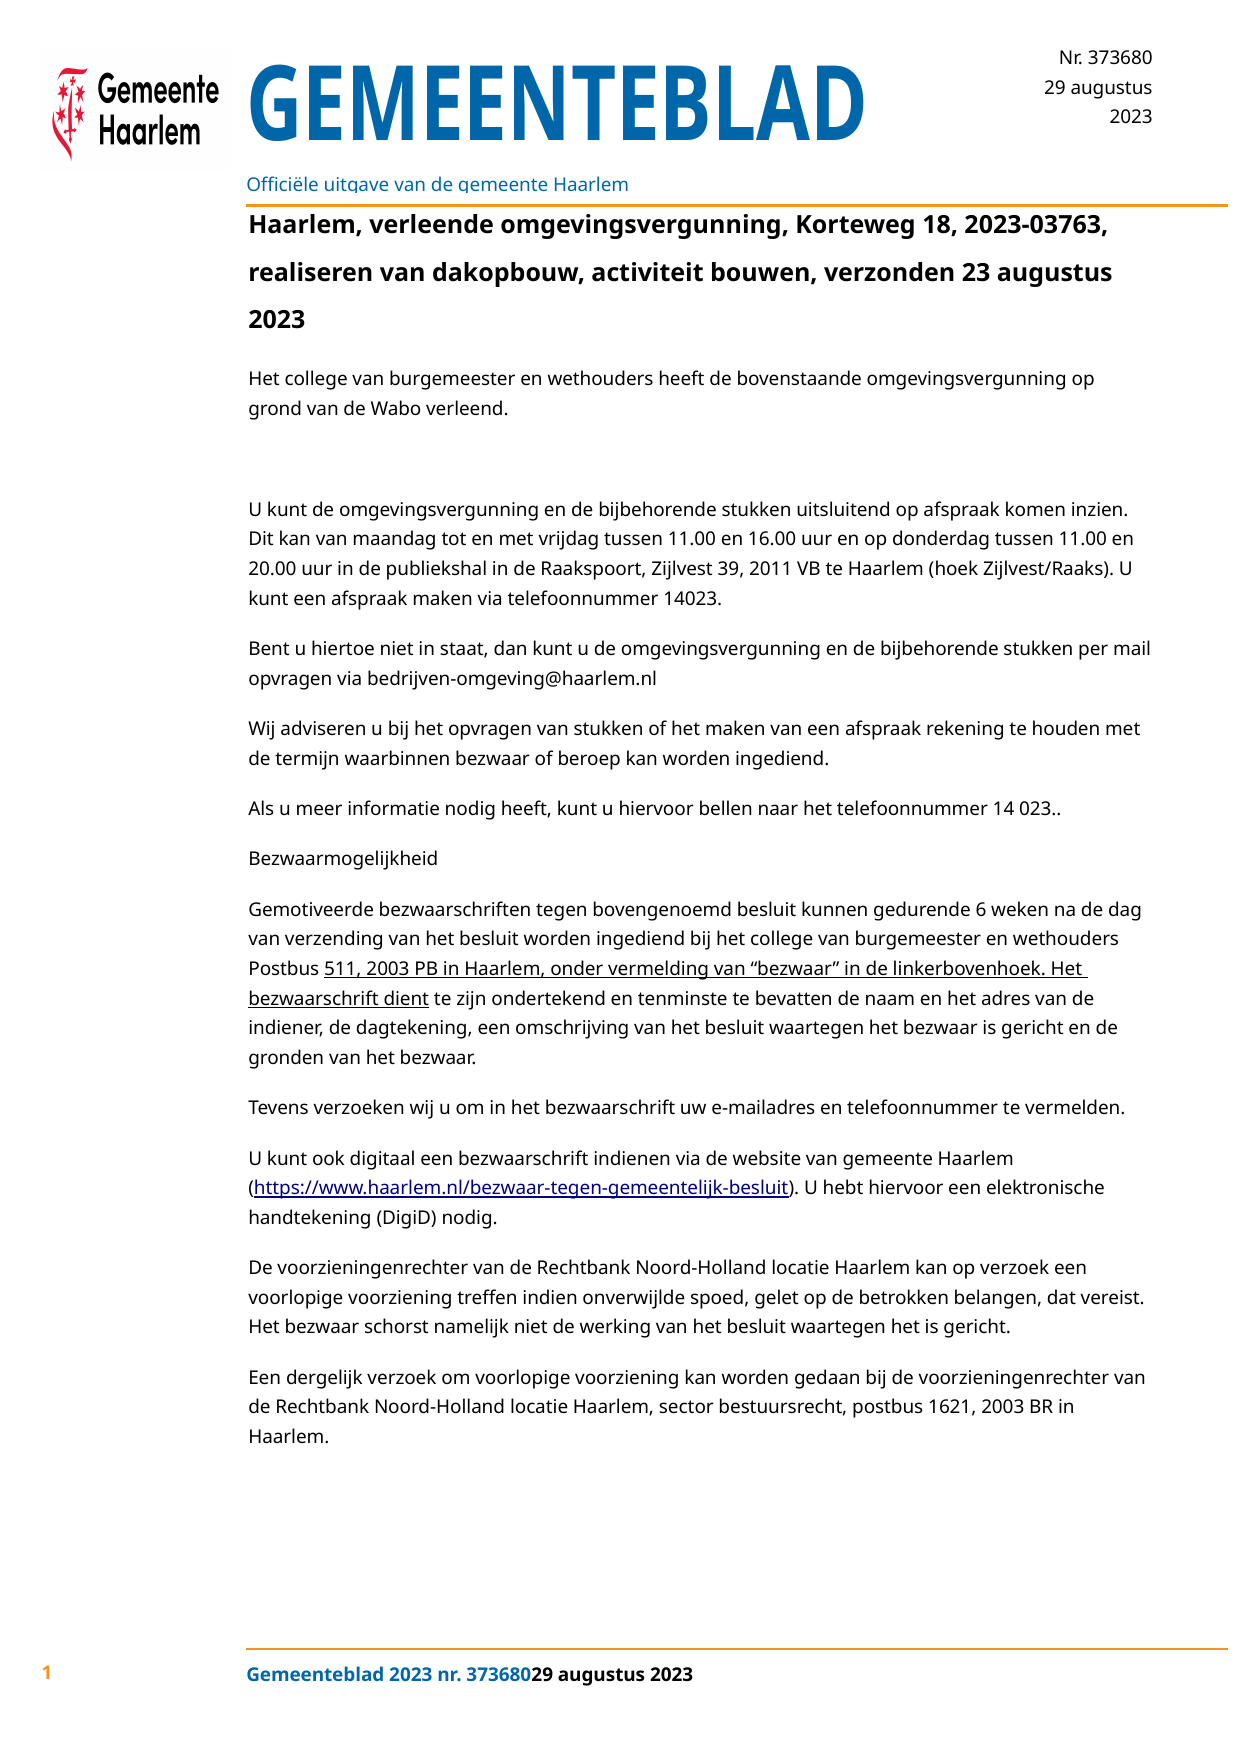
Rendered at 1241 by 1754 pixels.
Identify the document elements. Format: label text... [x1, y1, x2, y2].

text Het college van burgemeester en wethouders heeft de bovenstaande omgevingsvergunning op grond van de Wabo verleend. [248, 366, 1152, 421]
text Bent u hiertoe niet in staat, dan kunt u de omgevingsvergunning en de bijbehorende stukken per mail opvragen via bedrijven-omgeving@haarlem.nl [248, 635, 1152, 690]
text Als u meer informatie nodig heeft, kunt u hiervoor bellen naar het telefoonnummer 14 023.. [248, 795, 1152, 821]
text Haarlem, verleende omgevingsvergunning, Korteweg 18, 2023-03763, realiseren van dakopbouw, activiteit bouwen, verzonden 23 augustus 2023 [248, 207, 1152, 336]
text Gemotiveerde bezwaarschriften tegen bovengenoemd besluit kunnen gedurende 6 weken na de dag van verzending van het besluit worden ingediend bij het college van burgemeester en wethouders Postbus 511, 2003 PB in Haarlem, onder vermelding van “bezwaar” in de linkerbovenhoek. Het bezwaarschrift dient te zijn ondertekend en tenminste te bevatten de naam en het adres van de indiener, de dagtekening, een omschrijving van het besluit waartegen het bezwaar is gericht en de gronden van het bezwaar. [248, 896, 1152, 1069]
text De voorzieningenrechter van de Rechtbank Noord-Holland locatie Haarlem kan op verzoek een voorlopige voorziening treffen indien onverwijlde spoed, gelet op de betrokken belangen, dat vereist. Het bezwaar schorst namelijk niet de werking van het besluit waartegen het is gericht. [248, 1254, 1152, 1339]
picture [41, 47, 231, 172]
text Wij adviseren u bij het opvragen van stukken of het maken van een afspraak rekening te houden met de termijn waarbinnen bezwaar of beroep kan worden ingediend. [248, 715, 1152, 770]
text U kunt ook digitaal een bezwaarschrift indienen via de website van gemeente Haarlem (https://www.haarlem.nl/bezwaar-tegen-gemeentelijk-besluit). U hebt hiervoor een elektronische handtekening (DigiD) nodig. [248, 1145, 1152, 1229]
text U kunt de omgevingsvergunning en de bijbehorende stukken uitsluitend op afspraak komen inzien. Dit kan van maandag tot en met vrijdag tussen 11.00 en 16.00 uur en op donderdag tussen 11.00 en 20.00 uur in de publiekshal in de Raakspoort, Zijlvest 39, 2011 VB te Haarlem (hoek Zijlvest/Raaks). U kunt een afspraak maken via telefoonnummer 14023. [248, 496, 1152, 610]
text Bezwaarmogelijkheid [248, 846, 1152, 871]
text Een dergelijk verzoek om voorlopige voorziening kan worden gedaan bij de voorzieningenrechter van de Rechtbank Noord-Holland locatie Haarlem, sector bestuursrecht, postbus 1621, 2003 BR in Haarlem. [248, 1364, 1152, 1449]
text Tevens verzoeken wij u om in het bezwaarschrift uw e-mailadres en telefoonnummer te vermelden. [248, 1094, 1152, 1120]
